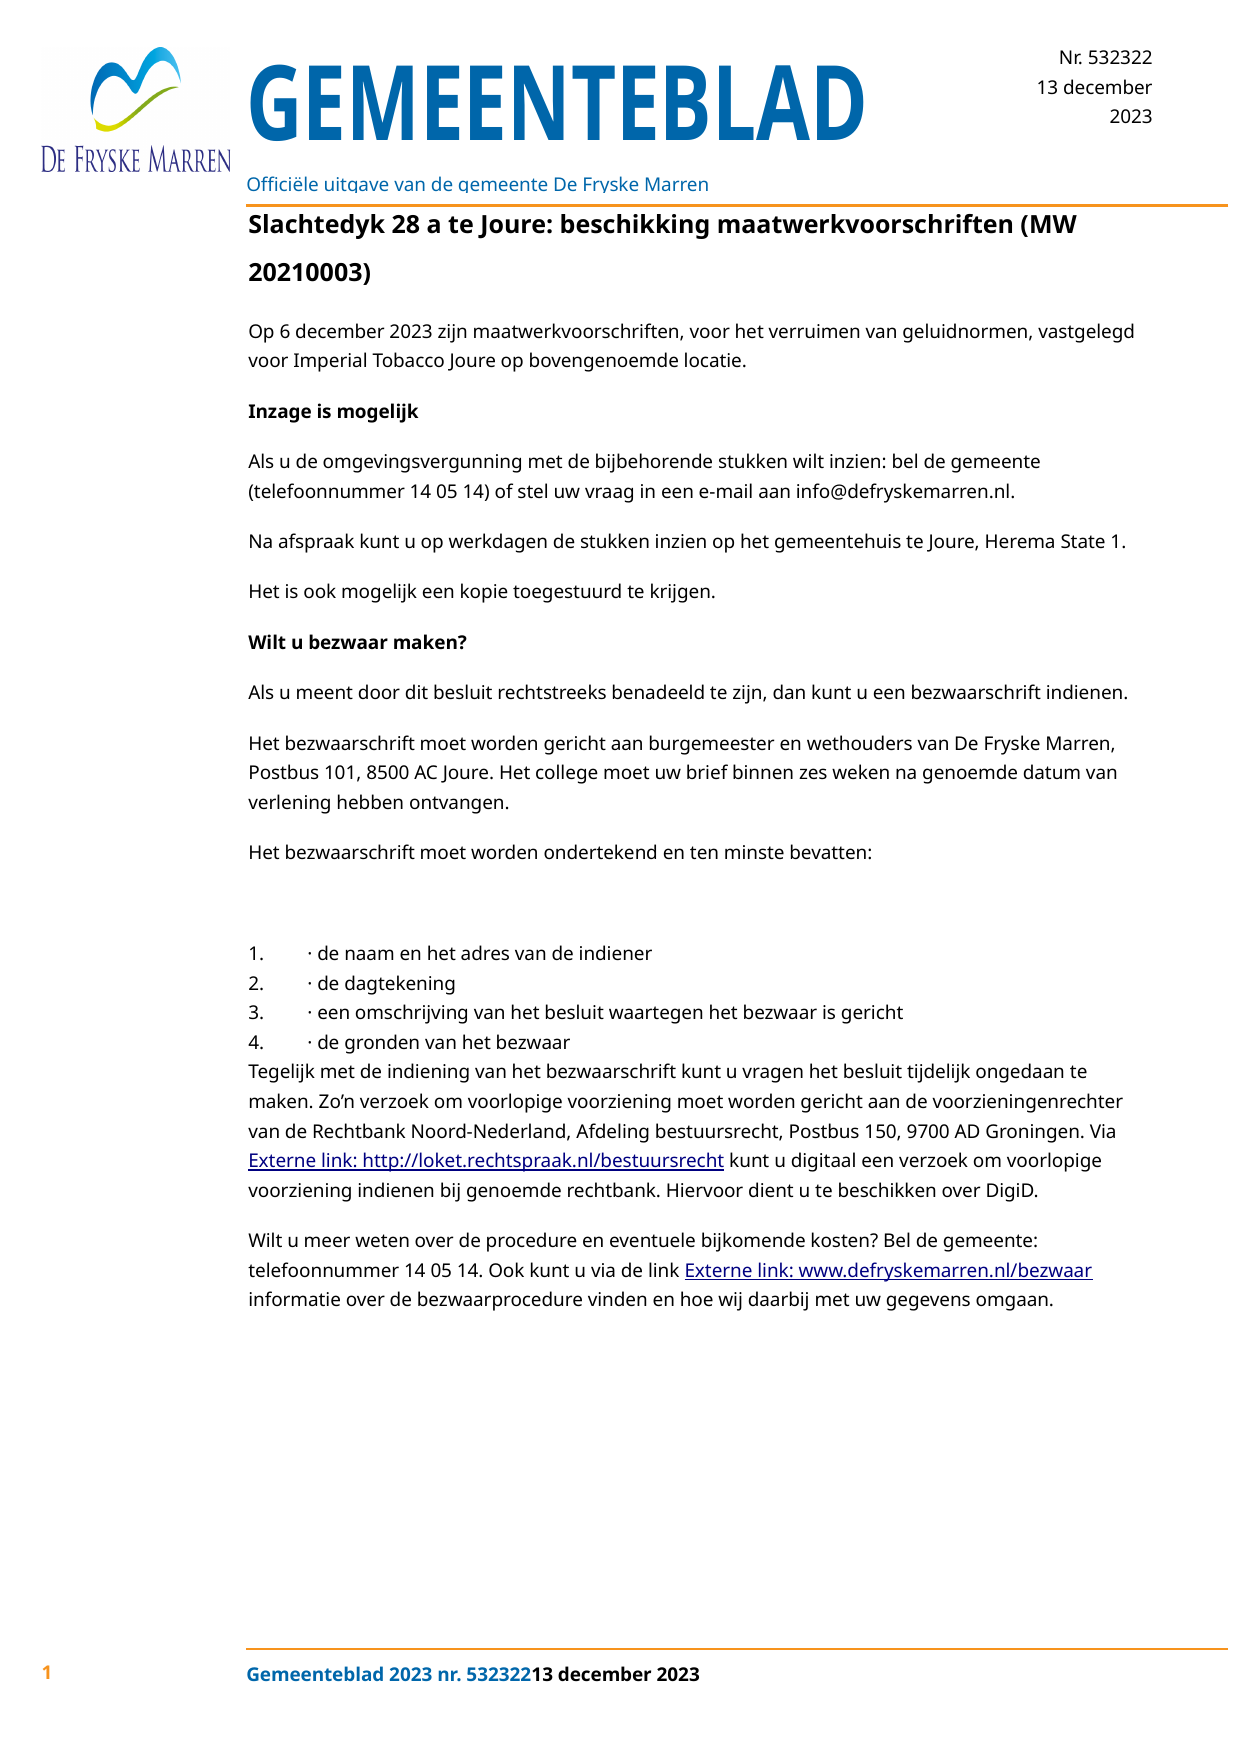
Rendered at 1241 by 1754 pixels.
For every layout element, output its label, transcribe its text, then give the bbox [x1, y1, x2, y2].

text Wilt u bezwaar maken? [248, 629, 1152, 655]
list · de dagtekening [248, 970, 1152, 996]
text Wilt u meer weten over de procedure en eventuele bijkomende kosten? Bel de gemeente: telefoonnummer 14 05 14. Ook kunt u via de link Externe link: www.defryskemarren.nl/bezwaar informatie over de bezwaarprocedure vinden en hoe wij daarbij met uw gegevens omgaan. [248, 1227, 1152, 1312]
text Na afspraak kunt u op werkdagen de stukken inzien op het gemeentehuis te Joure, Herema State 1. [248, 528, 1152, 554]
text Op 6 december 2023 zijn maatwerkvoorschriften, voor het verruimen van geluidnormen, vastgelegd voor Imperial Tobacco Joure op bovengenoemde locatie. [248, 318, 1152, 373]
text Het bezwaarschrift moet worden ondertekend en ten minste bevatten: [248, 839, 1152, 865]
picture [41, 47, 231, 172]
list · de naam en het adres van de indiener [248, 940, 1152, 966]
list · de gronden van het bezwaar [248, 1029, 1152, 1055]
text Tegelijk met de indiening van het bezwaarschrift kunt u vragen het besluit tijdelijk ongedaan te maken. Zo’n verzoek om voorlopige voorziening moet worden gericht aan de voorzieningenrechter van de Rechtbank Noord-Nederland, Afdeling bestuursrecht, Postbus 150, 9700 AD Groningen. Via Externe link: http://loket.rechtspraak.nl/bestuursrecht kunt u digitaal een verzoek om voorlopige voorziening indienen bij genoemde rechtbank. Hiervoor dient u te beschikken over DigiD. [248, 1059, 1152, 1203]
text Als u de omgevingsvergunning met de bijbehorende stukken wilt inzien: bel de gemeente (telefoonnummer 14 05 14) of stel uw vraag in een e-mail aan info@defryskemarren.nl. [248, 448, 1152, 504]
text Slachtedyk 28 a te Joure: beschikking maatwerkvoorschriften (MW 20210003) [248, 207, 1152, 288]
text Het bezwaarschrift moet worden gericht aan burgemeester en wethouders van De Fryske Marren, Postbus 101, 8500 AC Joure. Het college moet uw brief binnen zes weken na genoemde datum van verlening hebben ontvangen. [248, 730, 1152, 815]
text Inzage is mogelijk [248, 398, 1152, 424]
list · een omschrijving van het besluit waartegen het bezwaar is gericht [248, 999, 1152, 1025]
text Als u meent door dit besluit rechtstreeks benadeeld te zijn, dan kunt u een bezwaarschrift indienen. [248, 679, 1152, 705]
text Het is ook mogelijk een kopie toegestuurd te krijgen. [248, 579, 1152, 604]
